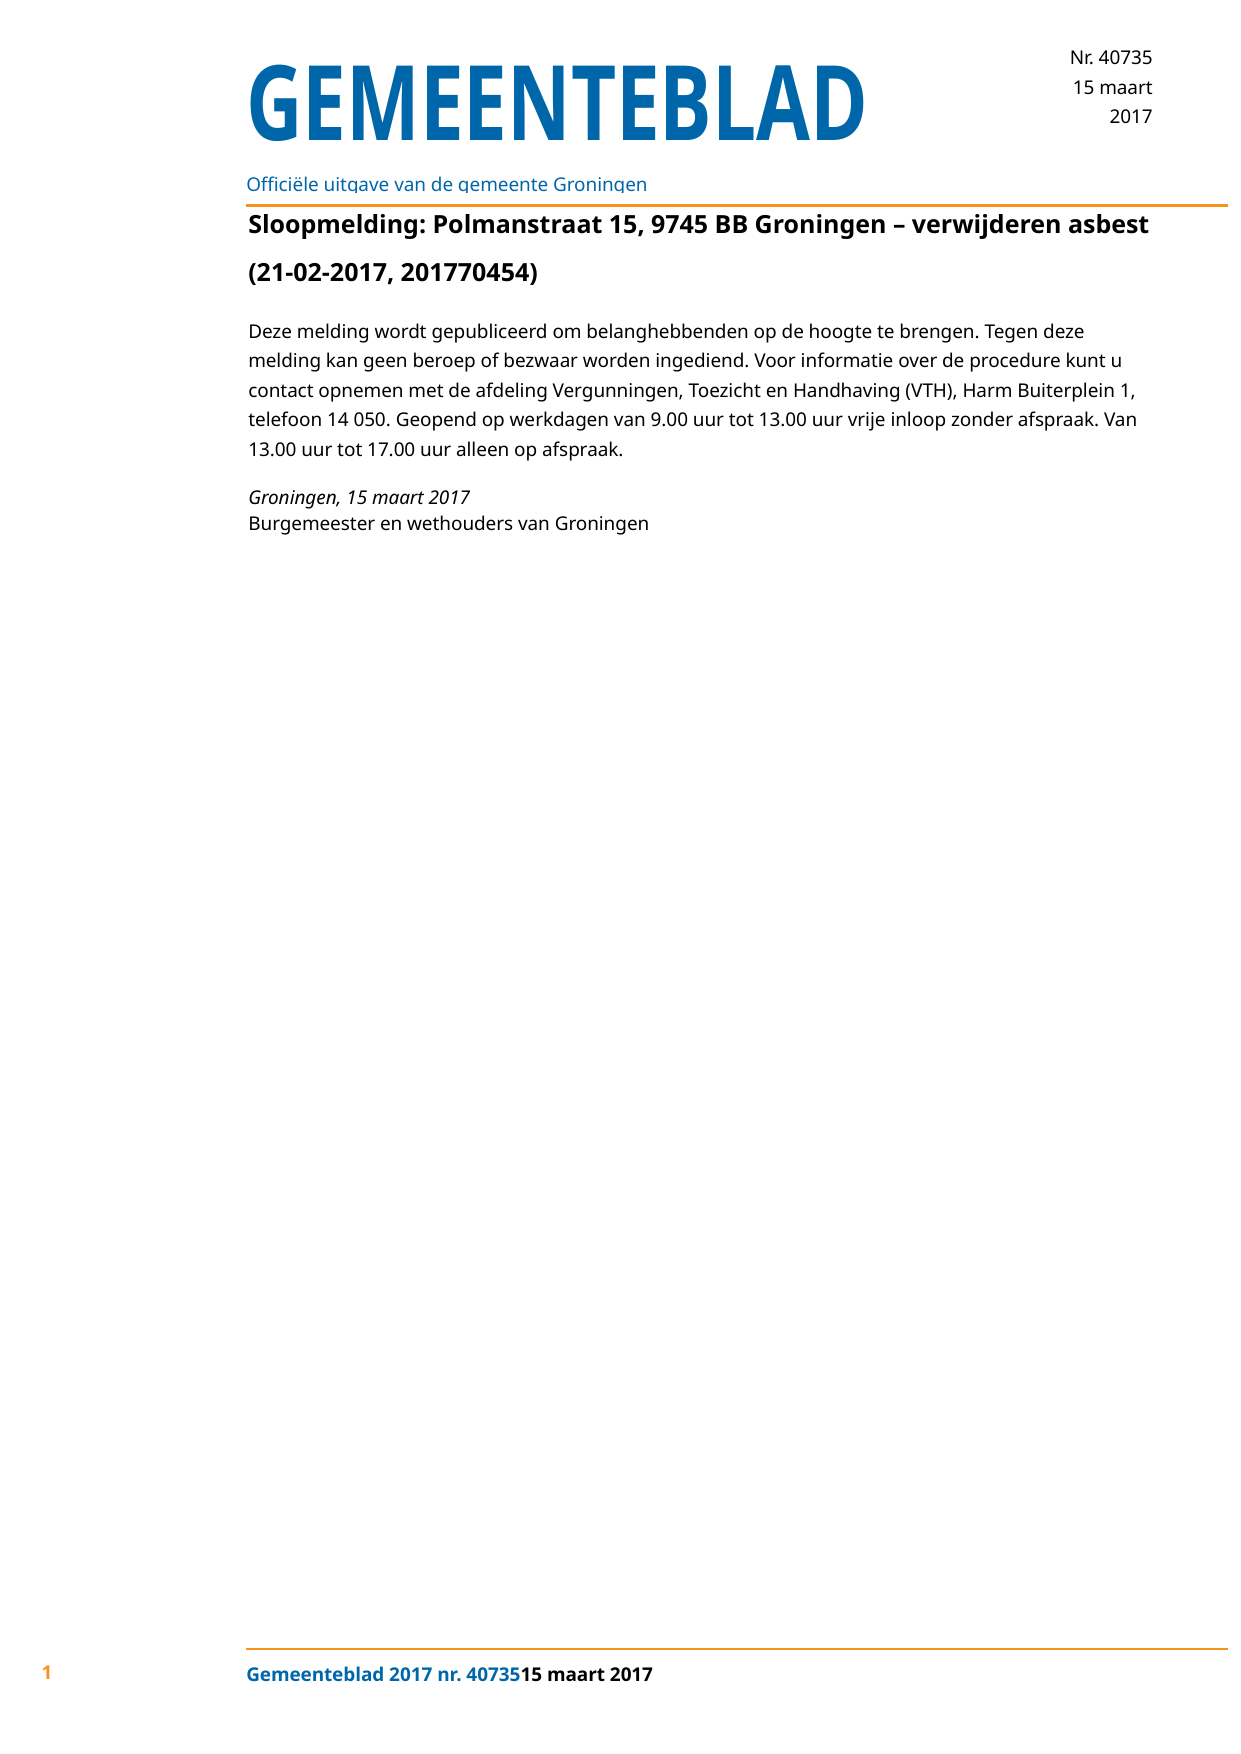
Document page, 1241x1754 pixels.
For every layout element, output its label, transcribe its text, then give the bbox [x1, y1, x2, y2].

text Sloopmelding: Polmanstraat 15, 9745 BB Groningen – verwijderen asbest (21-02-2017, 201770454) [248, 207, 1152, 288]
text Deze melding wordt gepubliceerd om belanghebbenden op de hoogte te brengen. Tegen deze melding kan geen beroep of bezwaar worden ingediend. Voor informatie over de procedure kunt u contact opnemen met de afdeling Vergunningen, Toezicht en Handhaving (VTH), Harm Buiterplein 1, telefoon 14 050. Geopend op werkdagen van 9.00 uur tot 13.00 uur vrije inloop zonder afspraak. Van 13.00 uur tot 17.00 uur alleen op afspraak. [248, 318, 1152, 462]
text Groningen, 15 maart 2017 [248, 484, 1152, 510]
text Burgemeester en wethouders van Groningen [248, 510, 1152, 536]
picture [41, 47, 231, 172]
